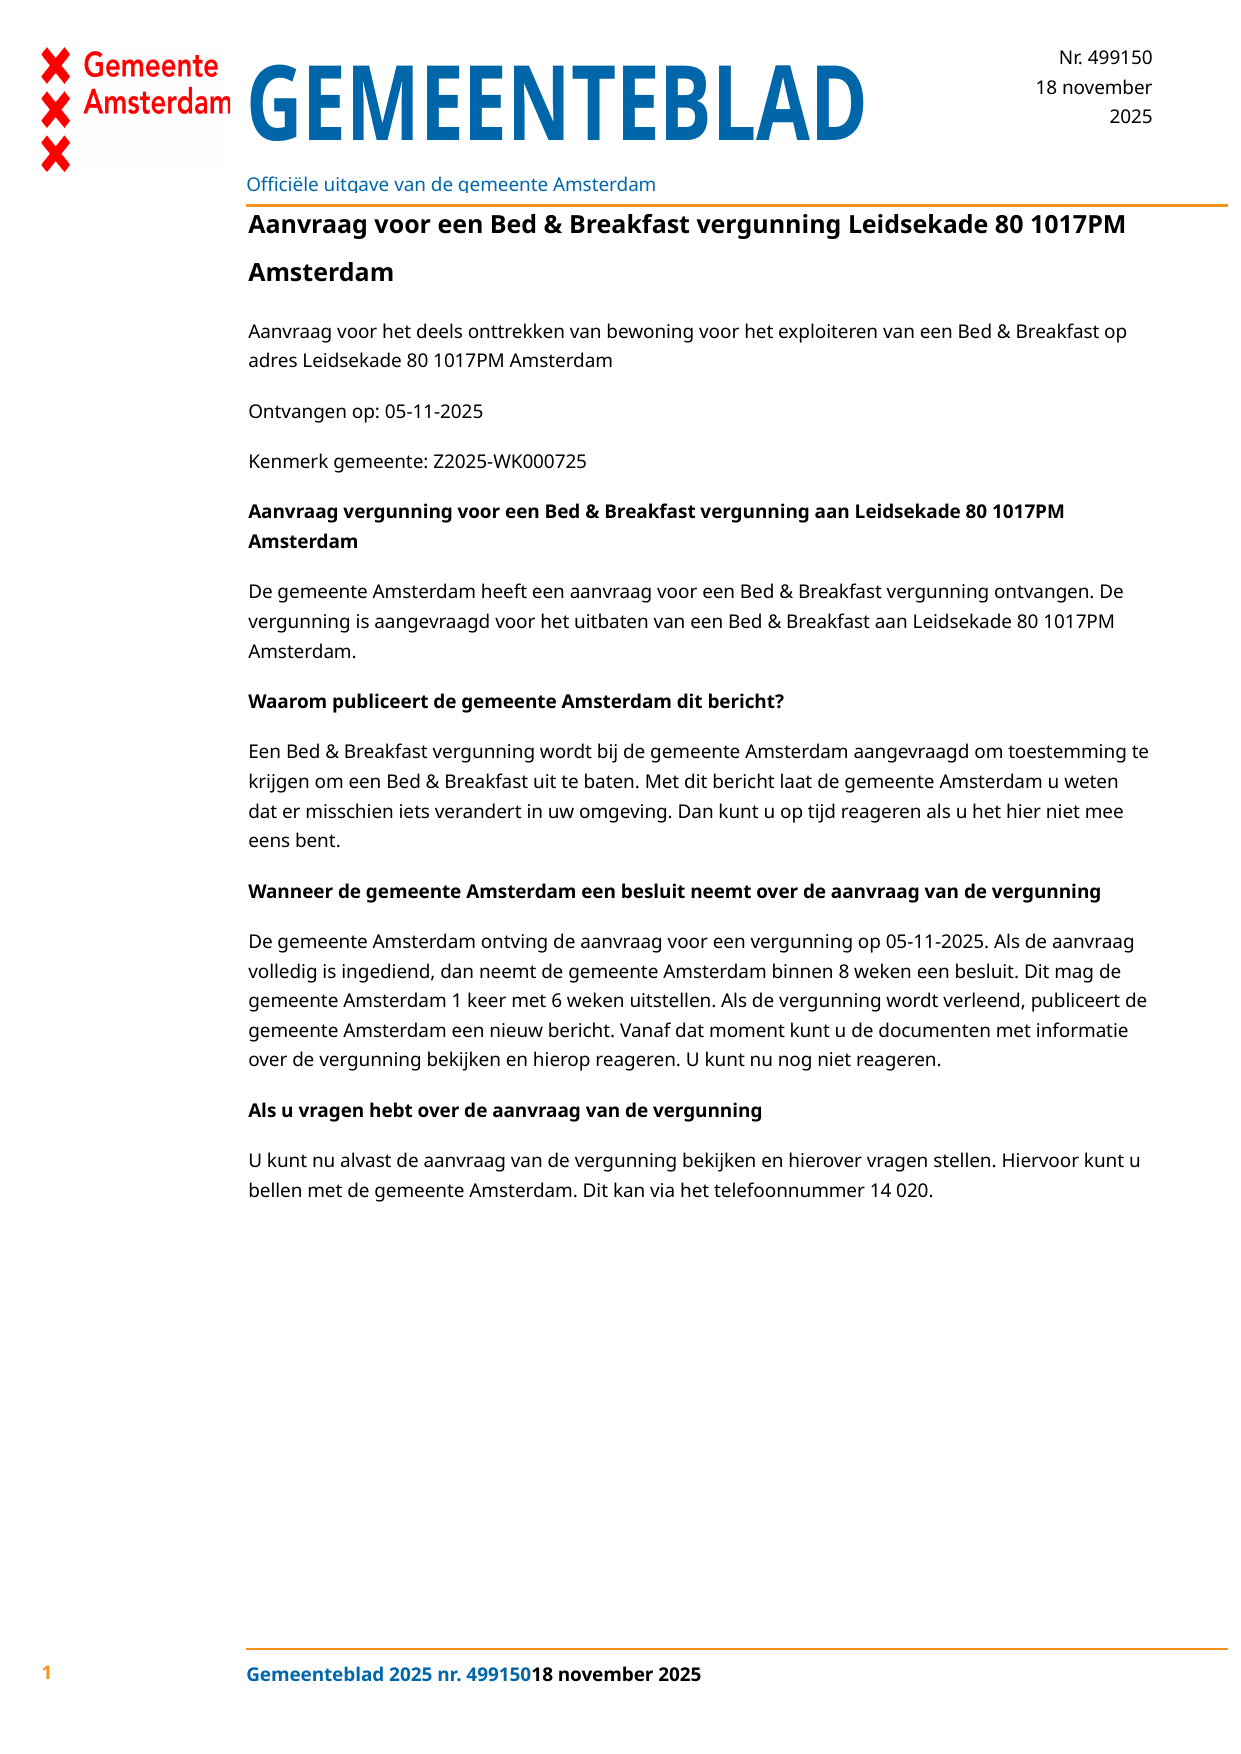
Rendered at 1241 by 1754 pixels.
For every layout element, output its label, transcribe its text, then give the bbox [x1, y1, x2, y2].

text Aanvraag vergunning voor een Bed & Breakfast vergunning aan Leidsekade 80 1017PM Amsterdam [248, 499, 1152, 554]
text Als u vragen hebt over de aanvraag van de vergunning [248, 1097, 1152, 1123]
text U kunt nu alvast de aanvraag van de vergunning bekijken en hierover vragen stellen. Hiervoor kunt u bellen met de gemeente Amsterdam. Dit kan via het telefoonnummer 14 020. [248, 1147, 1152, 1203]
text Aanvraag voor een Bed & Breakfast vergunning Leidsekade 80 1017PM Amsterdam [248, 207, 1152, 288]
text Ontvangen op: 05-11-2025 [248, 398, 1152, 424]
text Waarom publiceert de gemeente Amsterdam dit bericht? [248, 688, 1152, 714]
picture [41, 47, 231, 172]
text De gemeente Amsterdam ontving de aanvraag voor een vergunning op 05-11-2025. Als de aanvraag volledig is ingediend, dan neemt de gemeente Amsterdam binnen 8 weken een besluit. Dit mag de gemeente Amsterdam 1 keer met 6 weken uitstellen. Als de vergunning wordt verleend, publiceert de gemeente Amsterdam een nieuw bericht. Vanaf dat moment kunt u de documenten met informatie over de vergunning bekijken en hierop reageren. U kunt nu nog niet reageren. [248, 928, 1152, 1072]
text De gemeente Amsterdam heeft een aanvraag voor een Bed & Breakfast vergunning ontvangen. De vergunning is aangevraagd voor het uitbaten van een Bed & Breakfast aan Leidsekade 80 1017PM Amsterdam. [248, 579, 1152, 664]
text Aanvraag voor het deels onttrekken van bewoning voor het exploiteren van een Bed & Breakfast op adres Leidsekade 80 1017PM Amsterdam [248, 318, 1152, 373]
text Wanneer de gemeente Amsterdam een besluit neemt over de aanvraag van de vergunning [248, 878, 1152, 904]
text Kenmerk gemeente: Z2025-WK000725 [248, 448, 1152, 474]
text Een Bed & Breakfast vergunning wordt bij de gemeente Amsterdam aangevraagd om toestemming te krijgen om een Bed & Breakfast uit te baten. Met dit bericht laat de gemeente Amsterdam u weten dat er misschien iets verandert in uw omgeving. Dan kunt u op tijd reageren als u het hier niet mee eens bent. [248, 739, 1152, 853]
